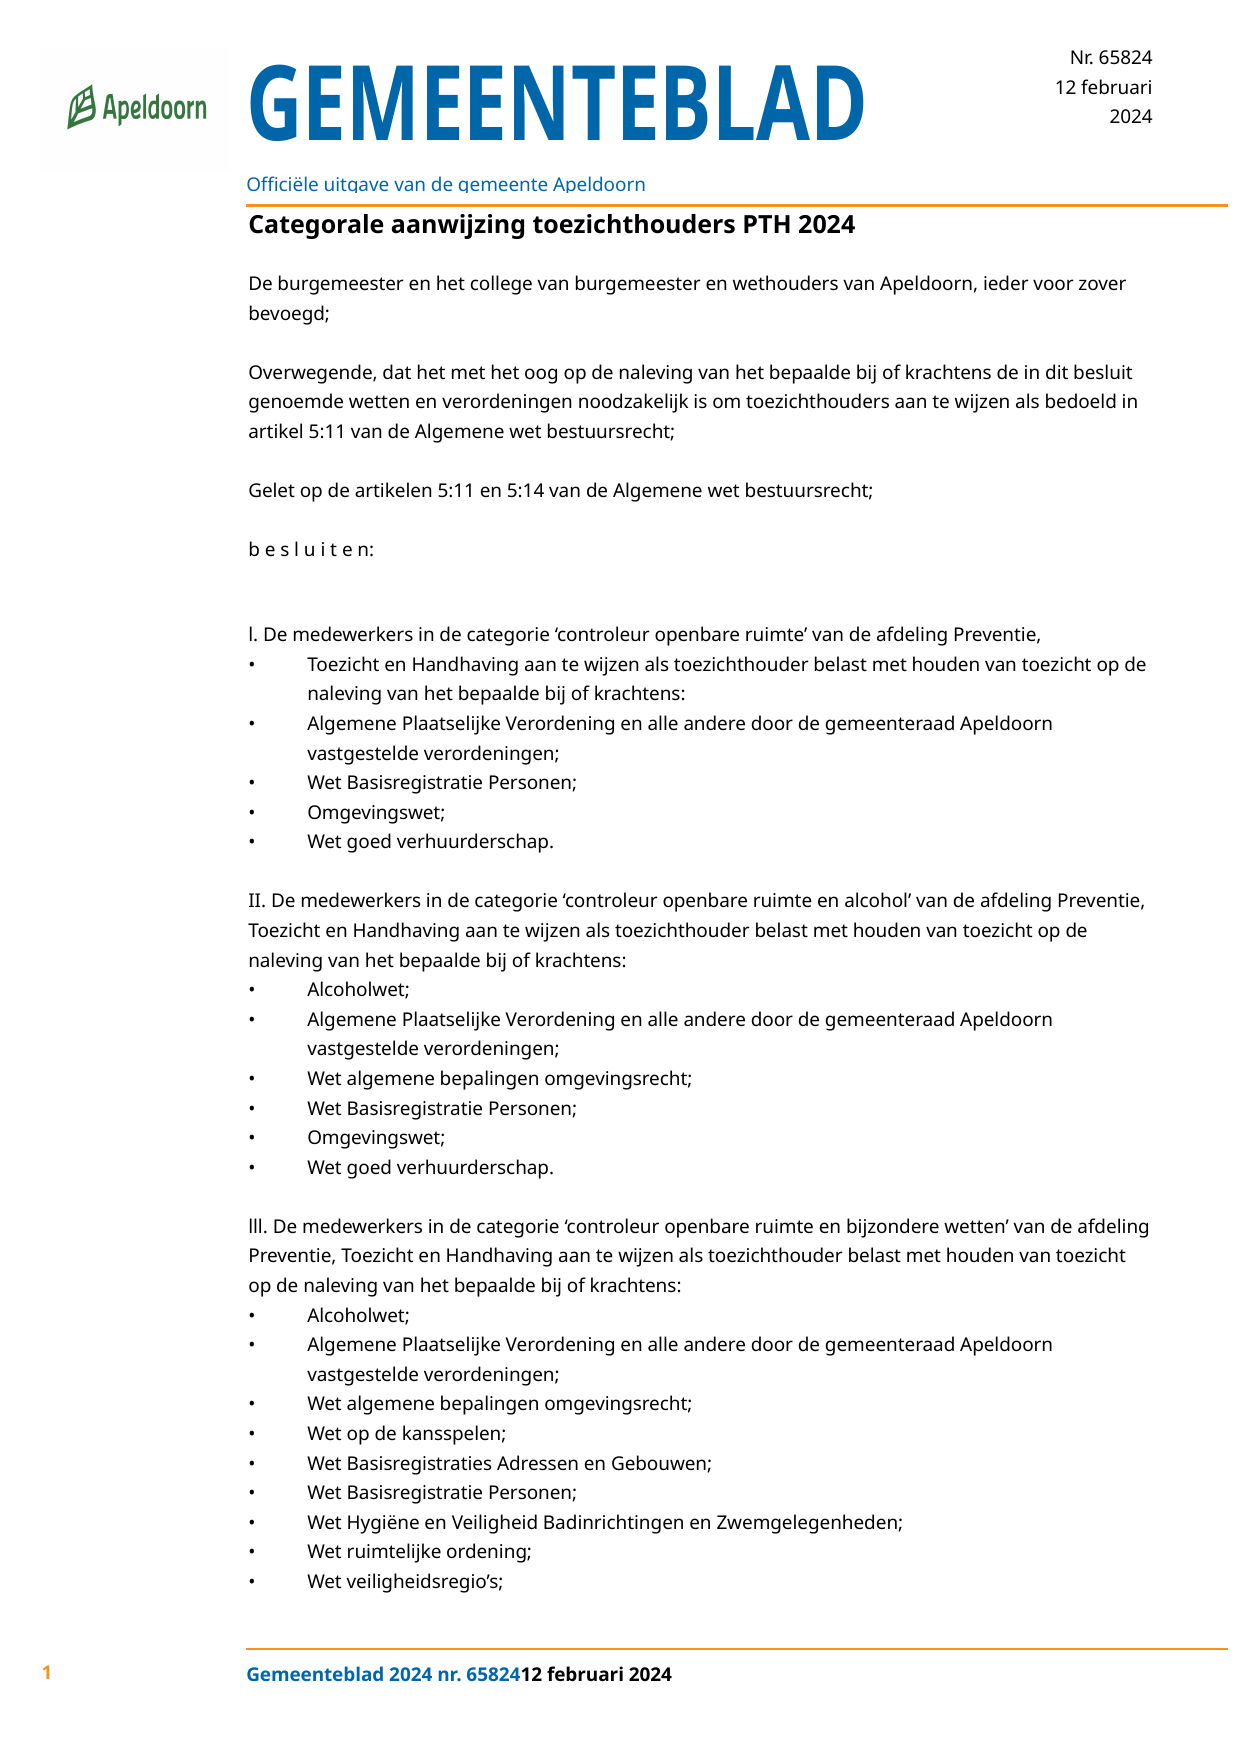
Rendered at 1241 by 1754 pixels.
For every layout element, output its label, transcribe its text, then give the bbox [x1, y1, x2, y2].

text lll. De medewerkers in de categorie ‘controleur openbare ruimte en bijzondere wetten’ van de afdeling Preventie, Toezicht en Handhaving aan te wijzen als toezichthouder belast met houden van toezicht op de naleving van het bepaalde bij of krachtens: [248, 1213, 1152, 1298]
list Wet goed verhuurderschap. [248, 828, 1152, 854]
text Categorale aanwijzing toezichthouders PTH 2024 [248, 207, 1152, 241]
list Alcoholwet; [248, 1302, 1152, 1328]
list Algemene Plaatselijke Verordening en alle andere door de gemeenteraad Apeldoorn vastgestelde verordeningen; [248, 1006, 1152, 1061]
list Algemene Plaatselijke Verordening en alle andere door de gemeenteraad Apeldoorn vastgestelde verordeningen; [248, 710, 1152, 766]
list Wet ruimtelijke ordening; [248, 1538, 1152, 1564]
list Omgevingswet; [248, 799, 1152, 825]
list Wet Basisregistraties Adressen en Gebouwen; [248, 1450, 1152, 1476]
list Wet algemene bepalingen omgevingsrecht; [248, 1065, 1152, 1091]
list Wet Basisregistratie Personen; [248, 769, 1152, 795]
text l. De medewerkers in de categorie ‘controleur openbare ruimte’ van de afdeling Preventie, [248, 621, 1152, 647]
list Wet Basisregistratie Personen; [248, 1095, 1152, 1121]
list Alcoholwet; [248, 976, 1152, 1002]
text Gelet op de artikelen 5:11 en 5:14 van de Algemene wet bestuursrecht; [248, 477, 1152, 503]
list Toezicht en Handhaving aan te wijzen als toezichthouder belast met houden van toezicht op de naleving van het bepaalde bij of krachtens: [248, 651, 1152, 706]
list Algemene Plaatselijke Verordening en alle andere door de gemeenteraad Apeldoorn vastgestelde verordeningen; [248, 1331, 1152, 1387]
list Wet op de kansspelen; [248, 1420, 1152, 1446]
text De burgemeester en het college van burgemeester en wethouders van Apeldoorn, ieder voor zover bevoegd; [248, 270, 1152, 326]
text b e s l u i t e n: [248, 537, 1152, 562]
list Wet Hygiëne en Veiligheid Badinrichtingen en Zwemgelegenheden; [248, 1509, 1152, 1535]
text II. De medewerkers in de categorie ‘controleur openbare ruimte en alcohol’ van de afdeling Preventie, Toezicht en Handhaving aan te wijzen als toezichthouder belast met houden van toezicht op de naleving van het bepaalde bij of krachtens: [248, 888, 1152, 973]
list Wet veiligheidsregio’s; [248, 1568, 1152, 1594]
list Wet Basisregistratie Personen; [248, 1479, 1152, 1505]
text Overwegende, dat het met het oog op de naleving van het bepaalde bij of krachtens de in dit besluit genoemde wetten en verordeningen noodzakelijk is om toezichthouders aan te wijzen als bedoeld in artikel 5:11 van de Algemene wet bestuursrecht; [248, 359, 1152, 444]
list Omgevingswet; [248, 1124, 1152, 1150]
list Wet algemene bepalingen omgevingsrecht; [248, 1391, 1152, 1416]
picture [41, 47, 231, 172]
list Wet goed verhuurderschap. [248, 1154, 1152, 1180]
